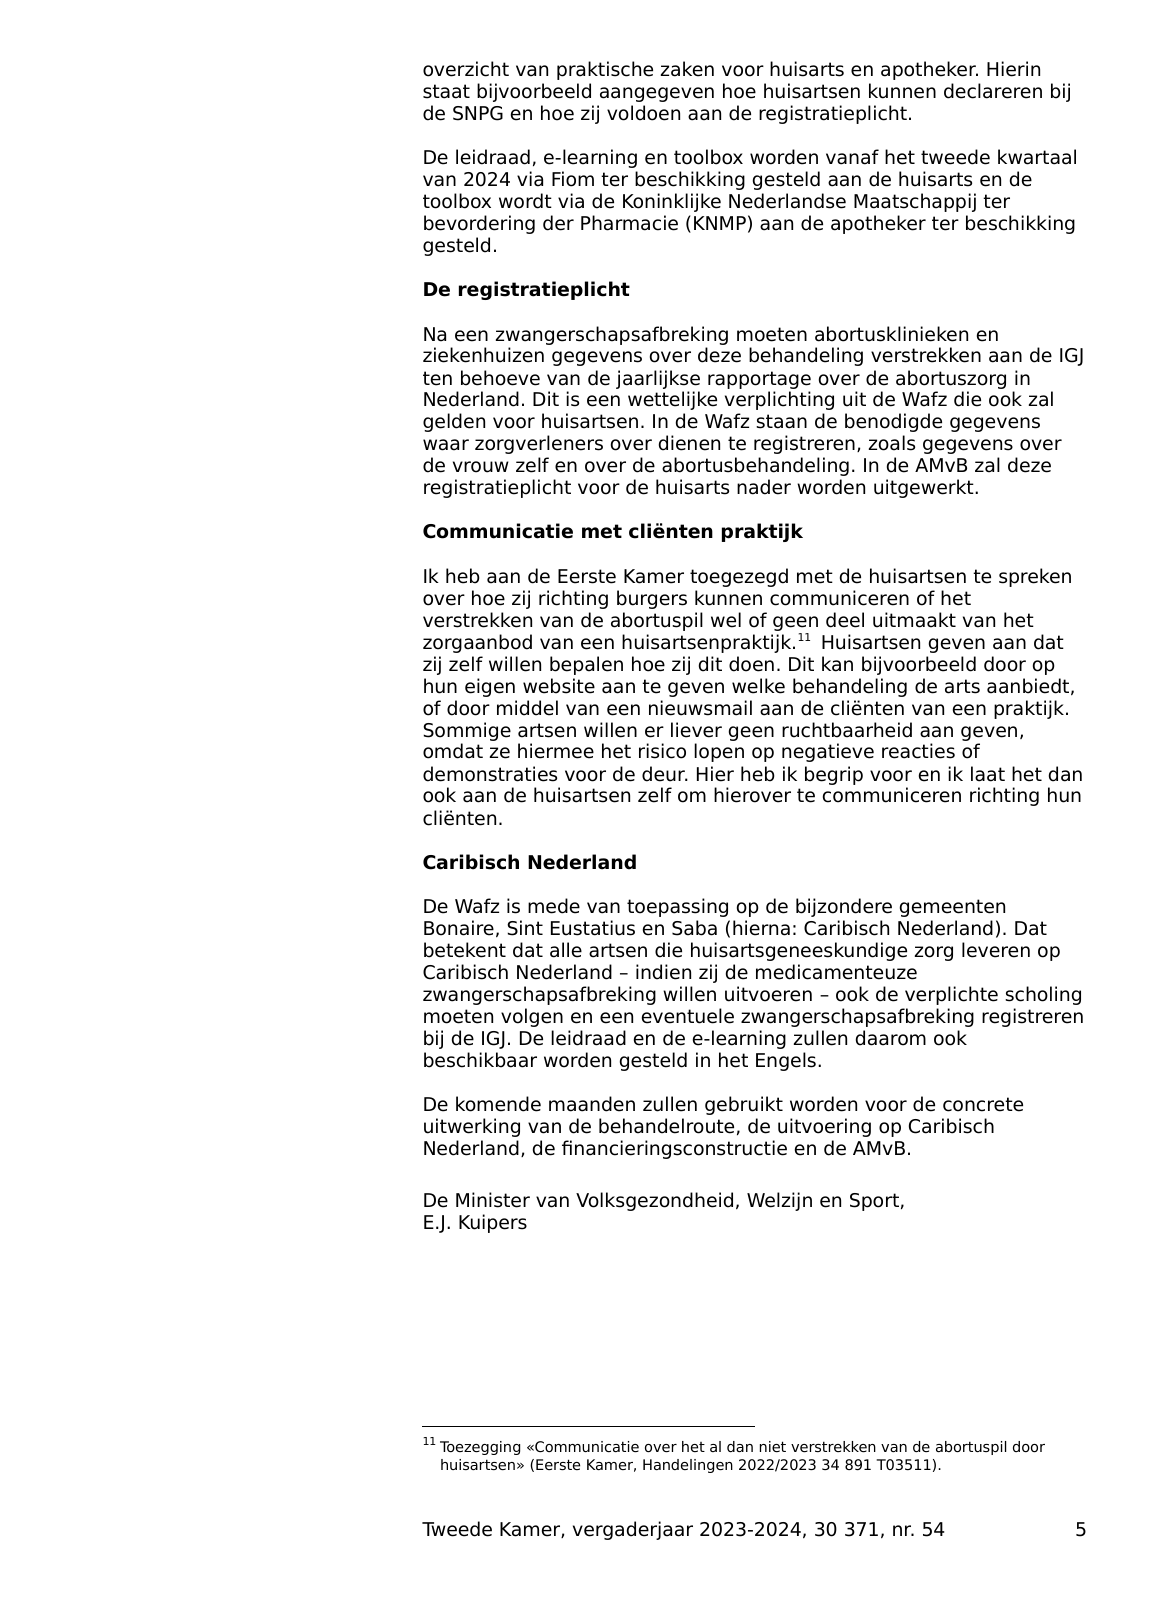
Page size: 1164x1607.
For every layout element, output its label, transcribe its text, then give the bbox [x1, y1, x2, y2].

text De leidraad, e-learning en toolbox worden vanaf het tweede kwartaal van 2024 via Fiom ter beschikking gesteld aan de huisarts en de toolbox wordt via de Koninklijke Nederlandse Maatschappij ter bevordering der Pharmacie (KNMP) aan de apotheker ter beschikking gesteld. [422, 147, 1087, 257]
text Na een zwangerschapsafbreking moeten abortusklinieken en ziekenhuizen gegevens over deze behandeling verstrekken aan de IGJ ten behoeve van de jaarlijkse rapportage over de abortuszorg in Nederland. Dit is een wettelijke verplichting uit de Wafz die ook zal gelden voor huisartsen. In de Wafz staan de benodigde gegevens waar zorgverleners over dienen te registreren, zoals gegevens over de vrouw zelf en over de abortusbehandeling. In de AMvB zal deze registratieplicht voor de huisarts nader worden uitgewerkt. [422, 323, 1087, 499]
subtitle Caribisch Nederland [422, 852, 1087, 873]
text De Minister van Volksgezondheid, Welzijn en Sport, E.J. Kuipers [422, 1190, 1087, 1234]
subtitle De registratieplicht [422, 279, 1087, 301]
text Ik heb aan de Eerste Kamer toegezegd met de huisartsen te spreken over hoe zij richting burgers kunnen communiceren of het verstrekken van de abortuspil wel of geen deel uitmaakt van het zorgaanbod van een huisartsenpraktijk. Huisartsen geven aan dat zij zelf willen bepalen hoe zij dit doen. Dit kan bijvoorbeeld door op hun eigen website aan te geven welke behandeling de arts aanbiedt, of door middel van een nieuwsmail aan de cliënten van een praktijk. Sommige artsen willen er liever geen ruchtbaarheid aan geven, omdat ze hiermee het risico lopen op negatieve reacties of demonstraties voor de deur. Hier heb ik begrip voor en ik laat het dan ook aan de huisartsen zelf om hierover te communiceren richting hun cliënten. [422, 566, 1087, 829]
subtitle Communicatie met cliënten praktijk [422, 521, 1087, 543]
text overzicht van praktische zaken voor huisarts en apotheker. Hierin staat bijvoorbeeld aangegeven hoe huisartsen kunnen declareren bij de SNPG en hoe zij voldoen aan de registratieplicht. [422, 59, 1087, 125]
text De komende maanden zullen gebruikt worden voor de concrete uitwerking van de behandelroute, de uitvoering op Caribisch Nederland, de financieringsconstructie en de AMvB. [422, 1094, 1087, 1160]
text Toezegging «Communicatie over het al dan niet verstrekken van de abortuspil door huisartsen» (Eerste Kamer, Handelingen 2022/2023 34 891 T03511). [422, 1435, 1087, 1474]
text De Wafz is mede van toepassing op de bijzondere gemeenten Bonaire, Sint Eustatius en Saba (hierna: Caribisch Nederland). Dat betekent dat alle artsen die huisartsgeneeskundige zorg leveren op Caribisch Nederland – indien zij de medicamenteuze zwangerschapsafbreking willen uitvoeren – ook de verplichte scholing moeten volgen en een eventuele zwangerschapsafbreking registreren bij de IGJ. De leidraad en de e-learning zullen daarom ook beschikbaar worden gesteld in het Engels. [422, 896, 1087, 1072]
